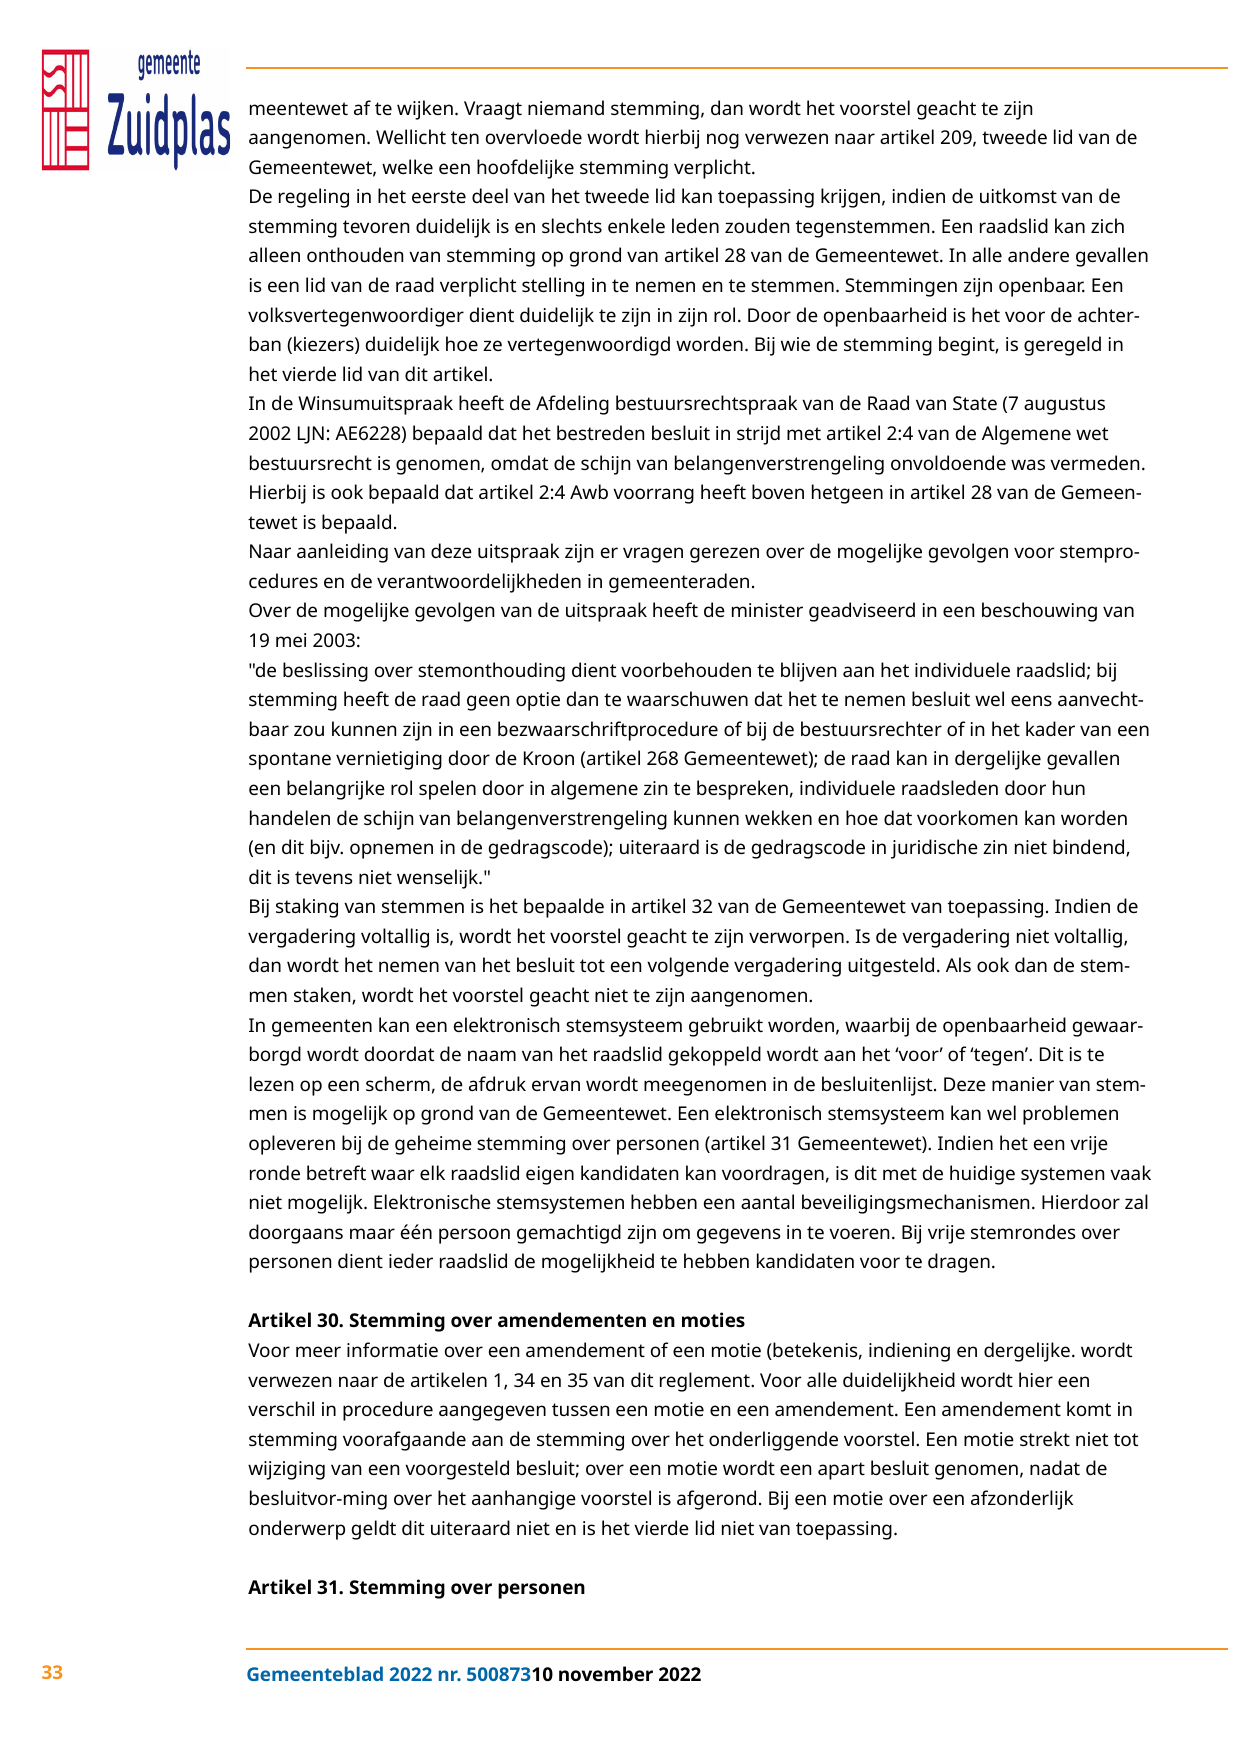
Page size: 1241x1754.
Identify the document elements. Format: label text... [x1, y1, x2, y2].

text Voor meer informatie over een amendement of een motie (betekenis, indiening en dergelijke. wordt verwezen naar de artikelen 1, 34 en 35 van dit reglement. Voor alle duidelijkheid wordt hier een verschil in procedure aangegeven tussen een motie en een amendement. Een amendement komt in stemming voorafgaande aan de stemming over het onderliggende voorstel. Een motie strekt niet tot wijziging van een voorgesteld besluit; over een motie wordt een apart besluit genomen, nadat de besluitvor-ming over het aanhangige voorstel is afgerond. Bij een motie over een afzonderlijk onderwerp geldt dit uiteraard niet en is het vierde lid niet van toepassing. [248, 1337, 1152, 1541]
text Over de mogelijke gevolgen van de uitspraak heeft de minister geadviseerd in een beschouwing van 19 mei 2003: [248, 598, 1152, 653]
picture [41, 47, 231, 172]
text In gemeenten kan een elektronisch stemsysteem gebruikt worden, waarbij de openbaarheid gewaar-borgd wordt doordat de naam van het raadslid gekoppeld wordt aan het ‘voor’ of ‘tegen’. Dit is te lezen op een scherm, de afdruk ervan wordt meegenomen in de besluitenlijst. Deze manier van stem-men is mogelijk op grond van de Gemeentewet. Een elektronisch stemsysteem kan wel problemen opleveren bij de geheime stemming over personen (artikel 31 Gemeentewet). Indien het een vrije ronde betreft waar elk raadslid eigen kandidaten kan voordragen, is dit met de huidige systemen vaak niet mogelijk. Elektronische stemsystemen hebben een aantal beveiligingsmechanismen. Hierdoor zal doorgaans maar één persoon gemachtigd zijn om gegevens in te voeren. Bij vrije stemrondes over personen dient ieder raadslid de mogelijkheid te hebben kandidaten voor te dragen. [248, 1012, 1152, 1274]
text In de Winsumuitspraak heeft de Afdeling bestuursrechtspraak van de Raad van State (7 augustus 2002 LJN: AE6228) bepaald dat het bestreden besluit in strijd met artikel 2:4 van de Algemene wet bestuursrecht is genomen, omdat de schijn van belangenverstrengeling onvoldoende was vermeden. Hierbij is ook bepaald dat artikel 2:4 Awb voorrang heeft boven hetgeen in artikel 28 van de Gemeen-tewet is bepaald. [248, 391, 1152, 535]
text Bij staking van stemmen is het bepaalde in artikel 32 van de Gemeentewet van toepassing. Indien de vergadering voltallig is, wordt het voorstel geacht te zijn verworpen. Is de vergadering niet voltallig, dan wordt het nemen van het besluit tot een volgende vergadering uitgesteld. Als ook dan de stem-men staken, wordt het voorstel geacht niet te zijn aangenomen. [248, 893, 1152, 1008]
text Artikel 30. Stemming over amendementen en moties [248, 1308, 1152, 1333]
text "de beslissing over stemonthouding dient voorbehouden te blijven aan het individuele raadslid; bij stemming heeft de raad geen optie dan te waarschuwen dat het te nemen besluit wel eens aanvecht-baar zou kunnen zijn in een bezwaarschriftprocedure of bij de bestuursrechter of in het kader van een spontane vernietiging door de Kroon (artikel 268 Gemeentewet); de raad kan in dergelijke gevallen een belangrijke rol spelen door in algemene zin te bespreken, individuele raadsleden door hun handelen de schijn van belangenverstrengeling kunnen wekken en hoe dat voorkomen kan worden (en dit bijv. opnemen in de gedragscode); uiteraard is de gedragscode in juridische zin niet bindend, dit is tevens niet wenselijk." [248, 657, 1152, 890]
text Naar aanleiding van deze uitspraak zijn er vragen gerezen over de mogelijke gevolgen voor stempro-cedures en de verantwoordelijkheden in gemeenteraden. [248, 538, 1152, 594]
text De regeling in het eerste deel van het tweede lid kan toepassing krijgen, indien de uitkomst van de stemming tevoren duidelijk is en slechts enkele leden zouden tegenstemmen. Een raadslid kan zich alleen onthouden van stemming op grond van artikel 28 van de Gemeentewet. In alle andere gevallen is een lid van de raad verplicht stelling in te nemen en te stemmen. Stemmingen zijn openbaar. Een volksvertegenwoordiger dient duidelijk te zijn in zijn rol. Door de openbaarheid is het voor de achter-ban (kiezers) duidelijk hoe ze vertegenwoordigd worden. Bij wie de stemming begint, is geregeld in het vierde lid van dit artikel. [248, 183, 1152, 387]
text Artikel 31. Stemming over personen [248, 1574, 1152, 1600]
text meentewet af te wijken. Vraagt niemand stemming, dan wordt het voorstel geacht te zijn aangenomen. Wellicht ten overvloede wordt hierbij nog verwezen naar artikel 209, tweede lid van de Gemeentewet, welke een hoofdelijke stemming verplicht. [248, 95, 1152, 180]
